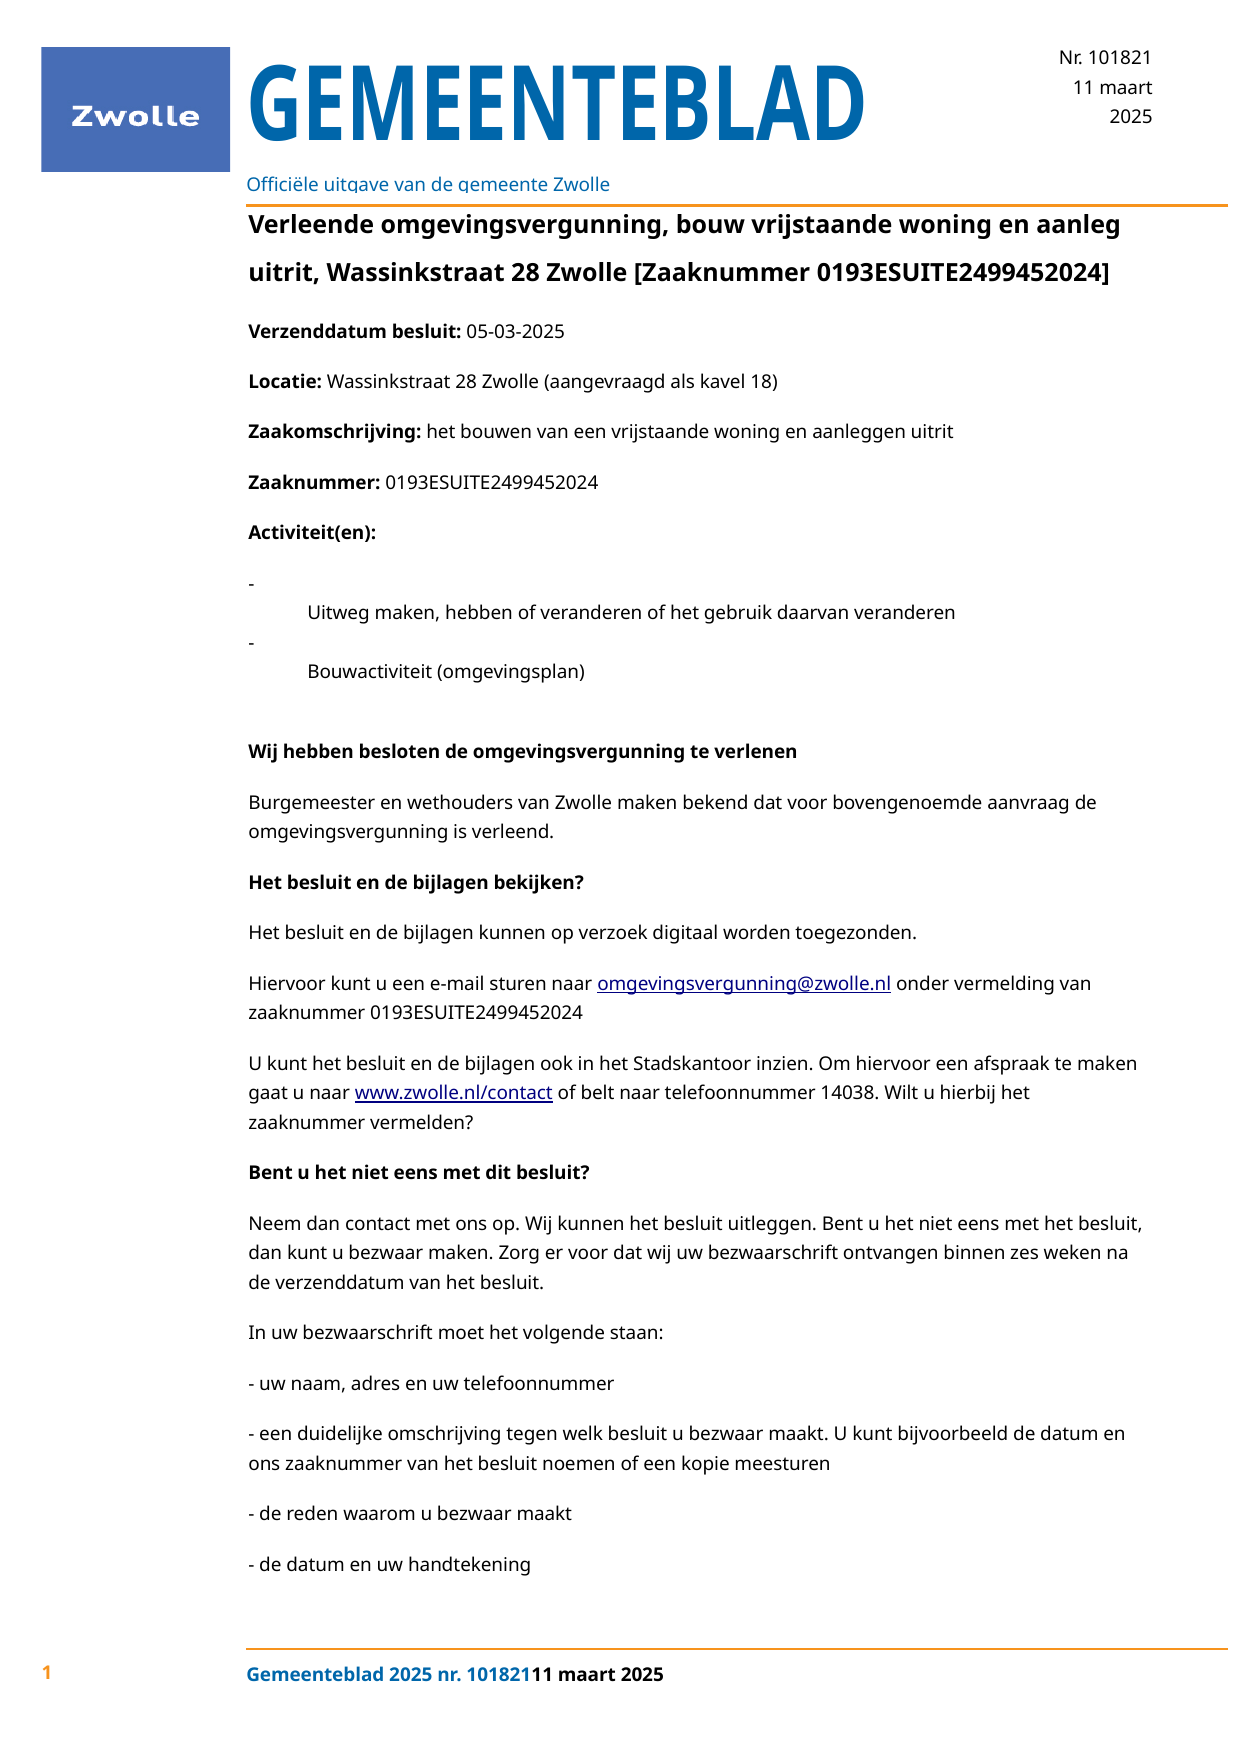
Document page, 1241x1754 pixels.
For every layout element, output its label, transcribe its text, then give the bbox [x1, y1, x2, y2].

text U kunt het besluit en de bijlagen ook in het Stadskantoor inzien. Om hiervoor een afspraak te maken gaat u naar www.zwolle.nl/contact of belt naar telefoonnummer 14038. Wilt u hierbij het zaaknummer vermelden? [248, 1050, 1152, 1135]
text Zaakomschrijving: het bouwen van een vrijstaande woning en aanleggen uitrit [248, 419, 1152, 444]
text Neem dan contact met ons op. Wij kunnen het besluit uitleggen. Bent u het niet eens met het besluit, dan kunt u bezwaar maken. Zorg er voor dat wij uw bezwaarschrift ontvangen binnen zes weken na de verzenddatum van het besluit. [248, 1210, 1152, 1295]
list Bouwactiviteit (omgevingsplan) [248, 659, 1152, 684]
text Het besluit en de bijlagen bekijken? [248, 869, 1152, 895]
text Activiteit(en): [248, 519, 1152, 545]
picture [41, 47, 231, 172]
text Zaaknummer: 0193ESUITE2499452024 [248, 469, 1152, 495]
text Wij hebben besloten de omgevingsvergunning te verlenen [248, 739, 1152, 764]
text Verzenddatum besluit: 05-03-2025 [248, 318, 1152, 344]
text Verleende omgevingsvergunning, bouw vrijstaande woning en aanleg uitrit, Wassinkstraat 28 Zwolle [Zaaknummer 0193ESUITE2499452024] [248, 207, 1152, 288]
text Hiervoor kunt u een e-mail sturen naar omgevingsvergunning@zwolle.nl onder vermelding van zaaknummer 0193ESUITE2499452024 [248, 970, 1152, 1025]
text Locatie: Wassinkstraat 28 Zwolle (aangevraagd als kavel 18) [248, 368, 1152, 394]
text Het besluit en de bijlagen kunnen op verzoek digitaal worden toegezonden. [248, 919, 1152, 945]
text - uw naam, adres en uw telefoonnummer [248, 1370, 1152, 1396]
text - een duidelijke omschrijving tegen welk besluit u bezwaar maakt. U kunt bijvoorbeeld de datum en ons zaaknummer van het besluit noemen of een kopie meesturen [248, 1420, 1152, 1476]
text In uw bezwaarschrift moet het volgende staan: [248, 1319, 1152, 1345]
text - de datum en uw handtekening [248, 1551, 1152, 1577]
text Bent u het niet eens met dit besluit? [248, 1159, 1152, 1185]
text Burgemeester en wethouders van Zwolle maken bekend dat voor bovengenoemde aanvraag de omgevingsvergunning is verleend. [248, 789, 1152, 844]
list Uitweg maken, hebben of veranderen of het gebruik daarvan veranderen [248, 599, 1152, 625]
text - de reden waarom u bezwaar maakt [248, 1500, 1152, 1526]
